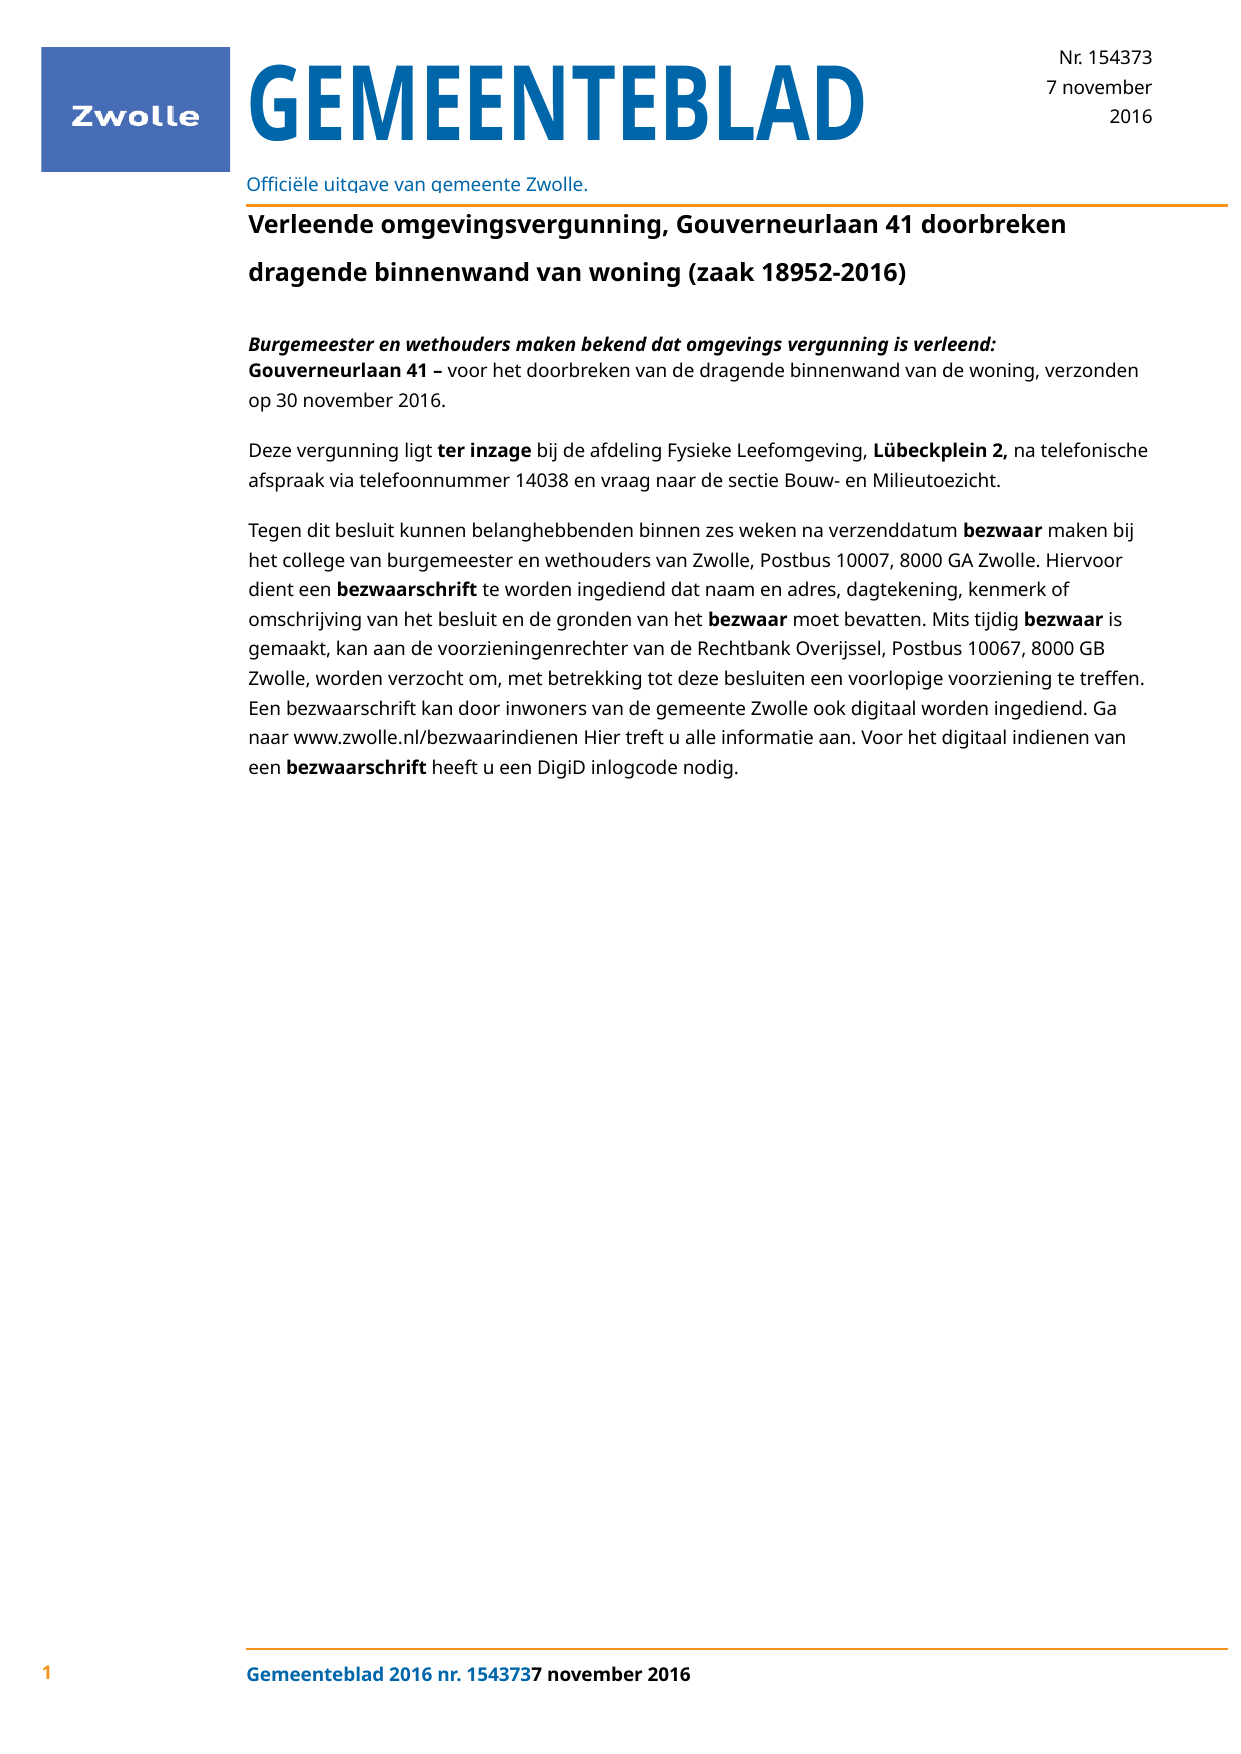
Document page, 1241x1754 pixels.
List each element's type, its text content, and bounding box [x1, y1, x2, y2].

text Deze vergunning ligt ter inzage bij de afdeling Fysieke Leefomgeving, Lübeckplein 2, na telefonische afspraak via telefoonnummer 14038 en vraag naar de sectie Bouw- en Milieutoezicht. [248, 437, 1152, 492]
text Verleende omgevingsvergunning, Gouverneurlaan 41 doorbreken dragende binnenwand van woning (zaak 18952-2016) [248, 207, 1152, 288]
text Gouverneurlaan 41 – voor het doorbreken van de dragende binnenwand van de woning, verzonden op 30 november 2016. [248, 357, 1152, 412]
text Burgemeester en wethouders maken bekend dat omgevings vergunning is verleend: [248, 331, 1152, 357]
picture [41, 47, 231, 172]
text Tegen dit besluit kunnen belanghebbenden binnen zes weken na verzenddatum bezwaar maken bij het college van burgemeester en wethouders van Zwolle, Postbus 10007, 8000 GA Zwolle. Hiervoor dient een bezwaarschrift te worden ingediend dat naam en adres, dagtekening, kenmerk of omschrijving van het besluit en de gronden van het bezwaar moet bevatten. Mits tijdig bezwaar is gemaakt, kan aan de voorzieningenrechter van de Rechtbank Overijssel, Postbus 10067, 8000 GB Zwolle, worden verzocht om, met betrekking tot deze besluiten een voorlopige voorziening te treffen. Een bezwaarschrift kan door inwoners van de gemeente Zwolle ook digitaal worden ingediend. Ga naar www.zwolle.nl/bezwaarindienen Hier treft u alle informatie aan. Voor het digitaal indienen van een bezwaarschrift heeft u een DigiD inlogcode nodig. [248, 517, 1152, 779]
